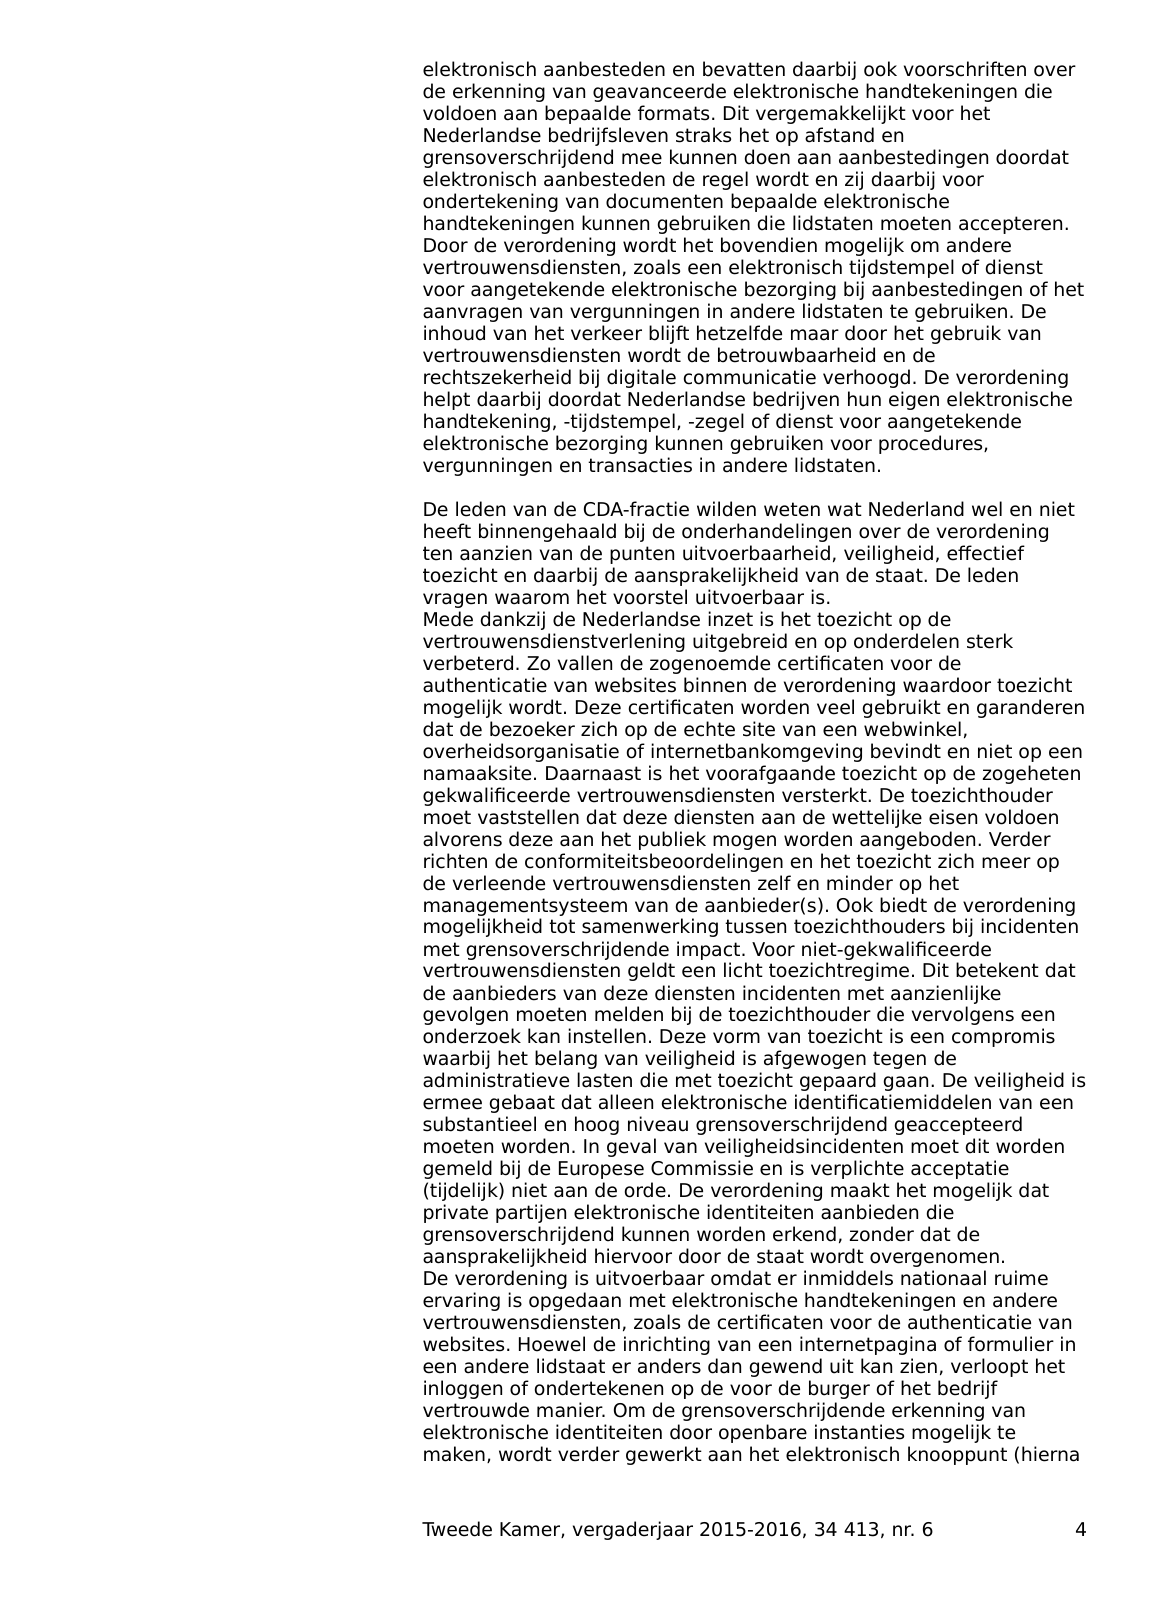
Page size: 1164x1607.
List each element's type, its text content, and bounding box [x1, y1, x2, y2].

text De leden van de CDA-fractie wilden weten wat Nederland wel en niet heeft binnengehaald bij de onderhandelingen over de verordening ten aanzien van de punten uitvoerbaarheid, veiligheid, effectief toezicht en daarbij de aansprakelijkheid van de staat. De leden vragen waarom het voorstel uitvoerbaar is. [422, 499, 1087, 609]
text De verordening is uitvoerbaar omdat er inmiddels nationaal ruime ervaring is opgedaan met elektronische handtekeningen en andere vertrouwensdiensten, zoals de certificaten voor de authenticatie van websites. Hoewel de inrichting van een internetpagina of formulier in een andere lidstaat er anders dan gewend uit kan zien, verloopt het inloggen of ondertekenen op de voor de burger of het bedrijf vertrouwde manier. Om de grensoverschrijdende erkenning van elektronische identiteiten door openbare instanties mogelijk te maken, wordt verder gewerkt aan het elektronisch knooppunt (hierna [422, 1268, 1087, 1466]
text elektronisch aanbesteden en bevatten daarbij ook voorschriften over de erkenning van geavanceerde elektronische handtekeningen die voldoen aan bepaalde formats. Dit vergemakkelijkt voor het Nederlandse bedrijfsleven straks het op afstand en grensoverschrijdend mee kunnen doen aan aanbestedingen doordat elektronisch aanbesteden de regel wordt en zij daarbij voor ondertekening van documenten bepaalde elektronische handtekeningen kunnen gebruiken die lidstaten moeten accepteren. Door de verordening wordt het bovendien mogelijk om andere vertrouwensdiensten, zoals een elektronisch tijdstempel of dienst voor aangetekende elektronische bezorging bij aanbestedingen of het aanvragen van vergunningen in andere lidstaten te gebruiken. De inhoud van het verkeer blijft hetzelfde maar door het gebruik van vertrouwensdiensten wordt de betrouwbaarheid en de rechtszekerheid bij digitale communicatie verhoogd. De verordening helpt daarbij doordat Nederlandse bedrijven hun eigen elektronische handtekening, -tijdstempel, -zegel of dienst voor aangetekende elektronische bezorging kunnen gebruiken voor procedures, vergunningen en transacties in andere lidstaten. [422, 59, 1087, 477]
text Mede dankzij de Nederlandse inzet is het toezicht op de vertrouwensdienstverlening uitgebreid en op onderdelen sterk verbeterd. Zo vallen de zogenoemde certificaten voor de authenticatie van websites binnen de verordening waardoor toezicht mogelijk wordt. Deze certificaten worden veel gebruikt en garanderen dat de bezoeker zich op de echte site van een webwinkel, overheidsorganisatie of internetbankomgeving bevindt en niet op een namaaksite. Daarnaast is het voorafgaande toezicht op de zogeheten gekwalificeerde vertrouwensdiensten versterkt. De toezichthouder moet vaststellen dat deze diensten aan de wettelijke eisen voldoen alvorens deze aan het publiek mogen worden aangeboden. Verder richten de conformiteitsbeoordelingen en het toezicht zich meer op de verleende vertrouwensdiensten zelf en minder op het managementsysteem van de aanbieder(s). Ook biedt de verordening mogelijkheid tot samenwerking tussen toezichthouders bij incidenten met grensoverschrijdende impact. Voor niet-gekwalificeerde vertrouwensdiensten geldt een licht toezichtregime. Dit betekent dat de aanbieders van deze diensten incidenten met aanzienlijke gevolgen moeten melden bij de toezichthouder die vervolgens een onderzoek kan instellen. Deze vorm van toezicht is een compromis waarbij het belang van veiligheid is afgewogen tegen de administratieve lasten die met toezicht gepaard gaan. De veiligheid is ermee gebaat dat alleen elektronische identificatiemiddelen van een substantieel en hoog niveau grensoverschrijdend geaccepteerd moeten worden. In geval van veiligheidsincidenten moet dit worden gemeld bij de Europese Commissie en is verplichte acceptatie (tijdelijk) niet aan de orde. De verordening maakt het mogelijk dat private partijen elektronische identiteiten aanbieden die grensoverschrijdend kunnen worden erkend, zonder dat de aansprakelijkheid hiervoor door de staat wordt overgenomen. [422, 609, 1087, 1268]
